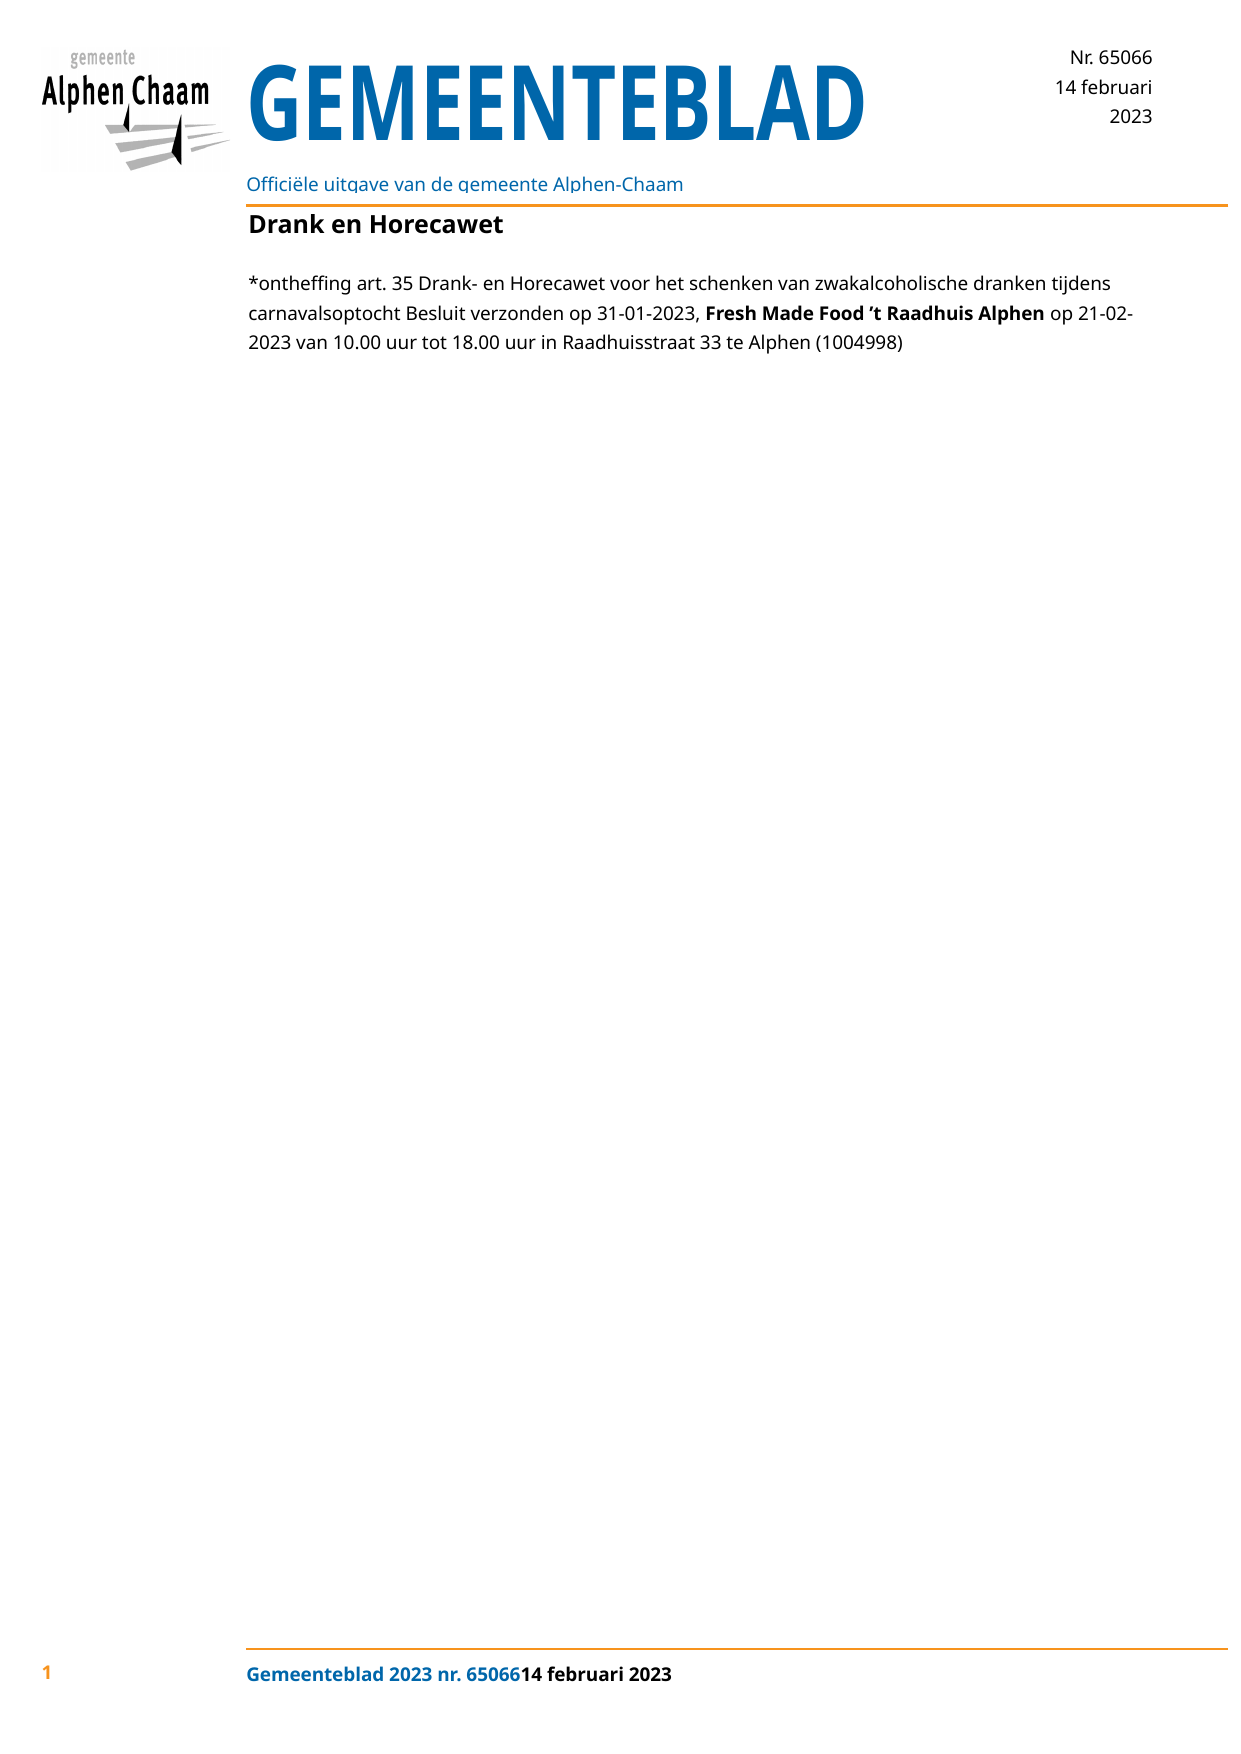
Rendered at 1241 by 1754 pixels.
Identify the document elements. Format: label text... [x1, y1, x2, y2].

text *ontheffing art. 35 Drank- en Horecawet voor het schenken van zwakalcoholische dranken tijdens carnavalsoptocht Besluit verzonden op 31-01-2023, Fresh Made Food ’t Raadhuis Alphen op 21-02-2023 van 10.00 uur tot 18.00 uur in Raadhuisstraat 33 te Alphen (1004998) [248, 270, 1152, 355]
text Drank en Horecawet [248, 207, 1152, 241]
picture [41, 47, 231, 172]
